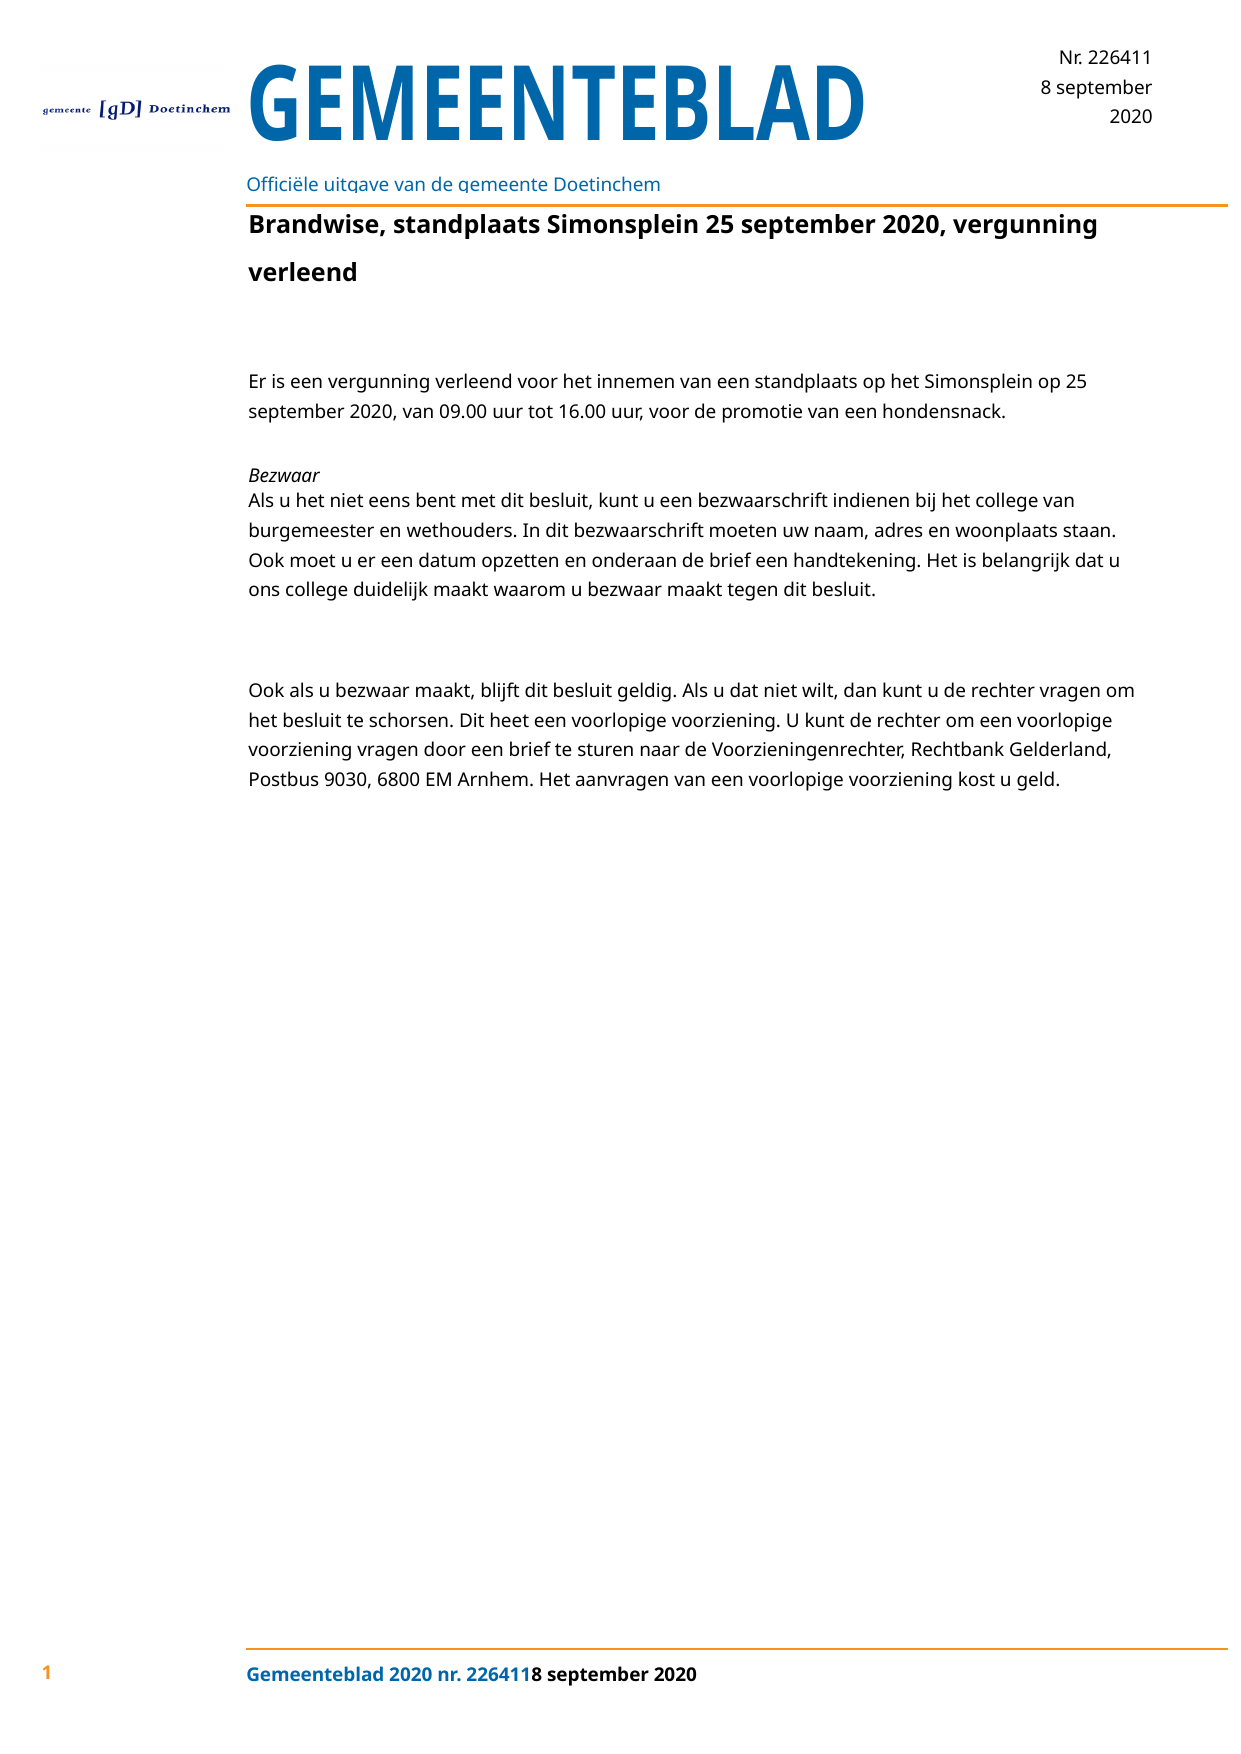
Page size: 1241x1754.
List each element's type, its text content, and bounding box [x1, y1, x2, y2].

text Ook als u bezwaar maakt, blijft dit besluit geldig. Als u dat niet wilt, dan kunt u de rechter vragen om het besluit te schorsen. Dit heet een voorlopige voorziening. U kunt de rechter om een voorlopige voorziening vragen door een brief te sturen naar de Voorzieningenrechter, Rechtbank Gelderland, Postbus 9030, 6800 EM Arnhem. Het aanvragen van een voorlopige voorziening kost u geld. [248, 677, 1152, 792]
picture [41, 47, 231, 172]
text Bezwaar [248, 462, 1152, 488]
text Als u het niet eens bent met dit besluit, kunt u een bezwaarschrift indienen bij het college van burgemeester en wethouders. In dit bezwaarschrift moeten uw naam, adres en woonplaats staan. Ook moet u er een datum opzetten en onderaan de brief een handtekening. Het is belangrijk dat u ons college duidelijk maakt waarom u bezwaar maakt tegen dit besluit. [248, 488, 1152, 602]
text Brandwise, standplaats Simonsplein 25 september 2020, vergunning verleend [248, 207, 1152, 288]
text Er is een vergunning verleend voor het innemen van een standplaats op het Simonsplein op 25 september 2020, van 09.00 uur tot 16.00 uur, voor de promotie van een hondensnack. [248, 368, 1152, 424]
